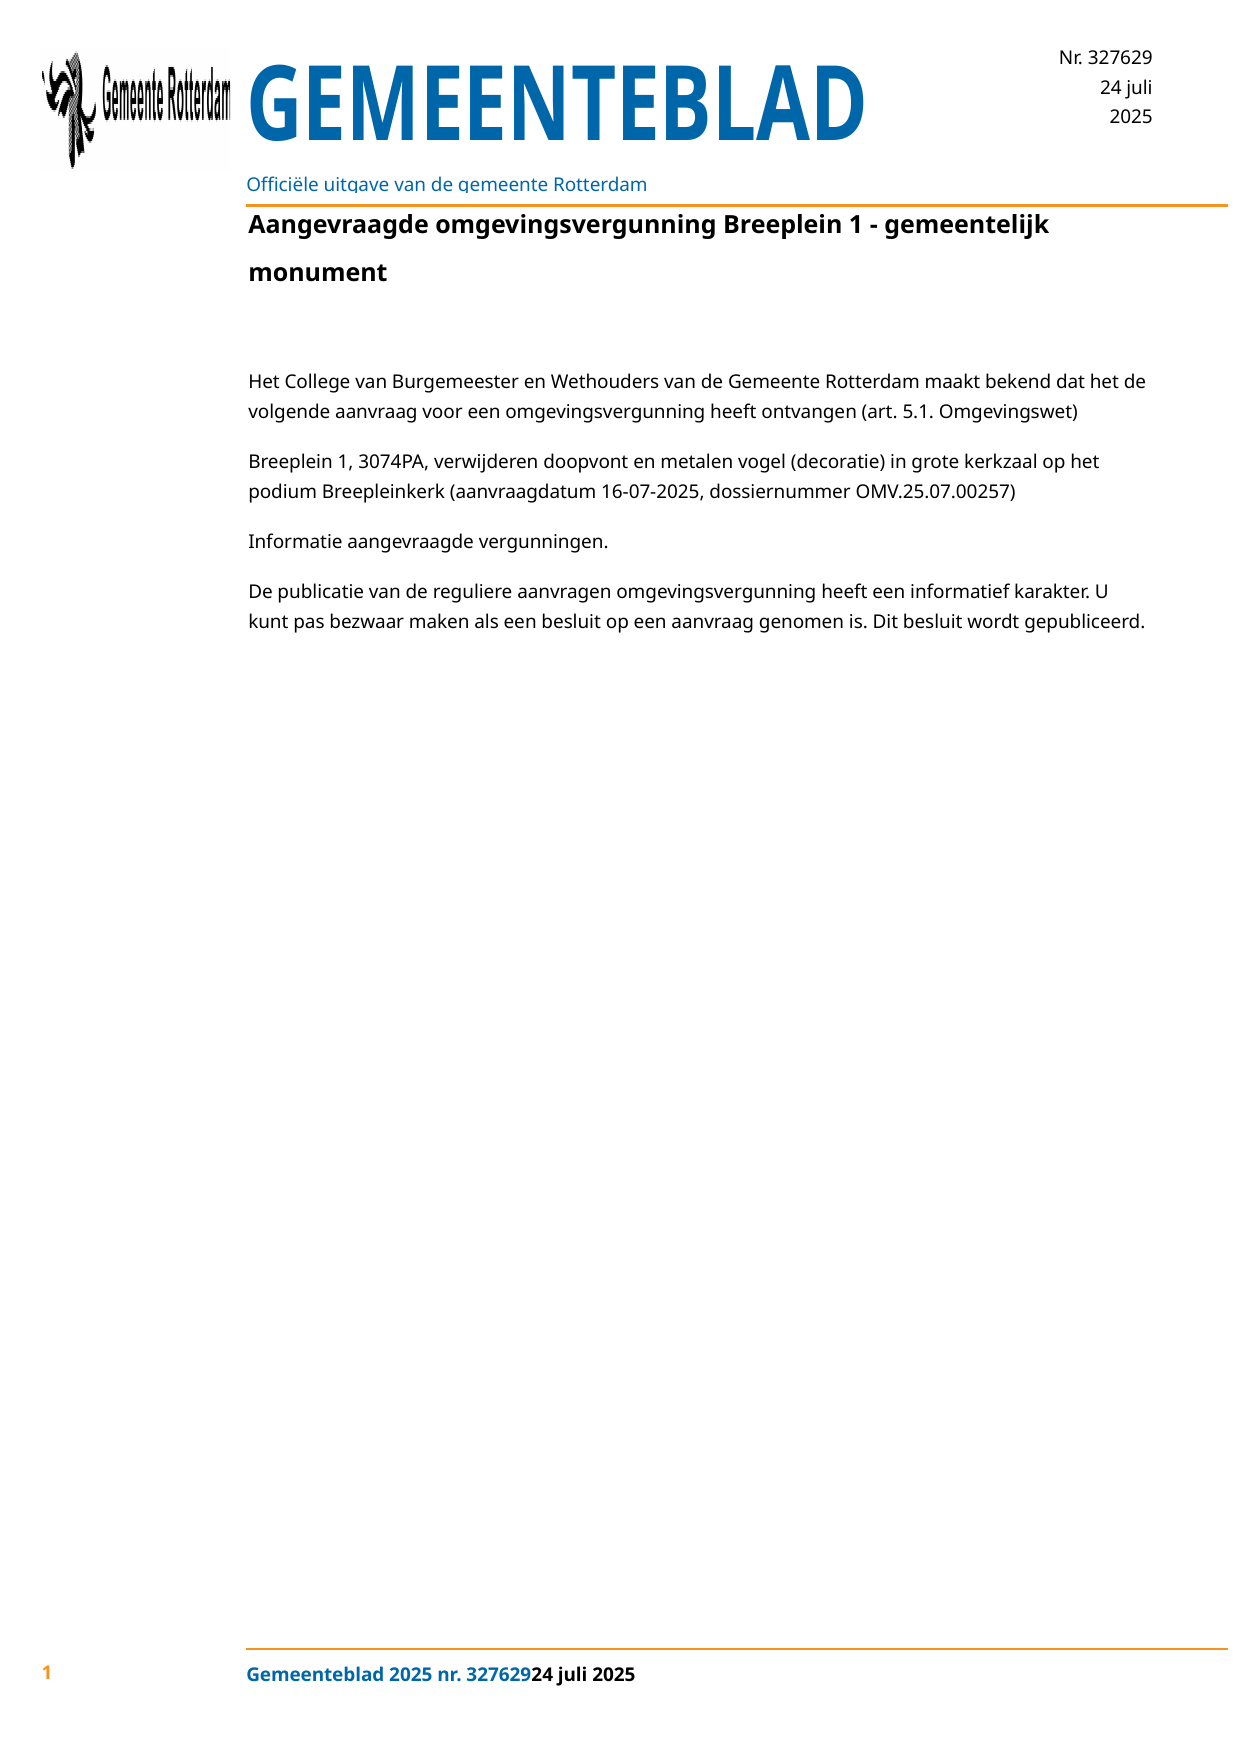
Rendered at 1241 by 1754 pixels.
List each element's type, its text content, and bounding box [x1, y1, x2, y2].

text Het College van Burgemeester en Wethouders van de Gemeente Rotterdam maakt bekend dat het de volgende aanvraag voor een omgevingsvergunning heeft ontvangen (art. 5.1. Omgevingswet) [248, 368, 1152, 424]
text De publicatie van de reguliere aanvragen omgevingsvergunning heeft een informatief karakter. U kunt pas bezwaar maken als een besluit op een aanvraag genomen is. Dit besluit wordt gepubliceerd. [248, 579, 1152, 634]
text Informatie aangevraagde vergunningen. [248, 528, 1152, 554]
picture [41, 47, 231, 172]
text Aangevraagde omgevingsvergunning Breeplein 1 - gemeentelijk monument [248, 207, 1152, 288]
text Breeplein 1, 3074PA, verwijderen doopvont en metalen vogel (decoratie) in grote kerkzaal op het podium Breepleinkerk (aanvraagdatum 16-07-2025, dossiernummer OMV.25.07.00257) [248, 448, 1152, 504]
